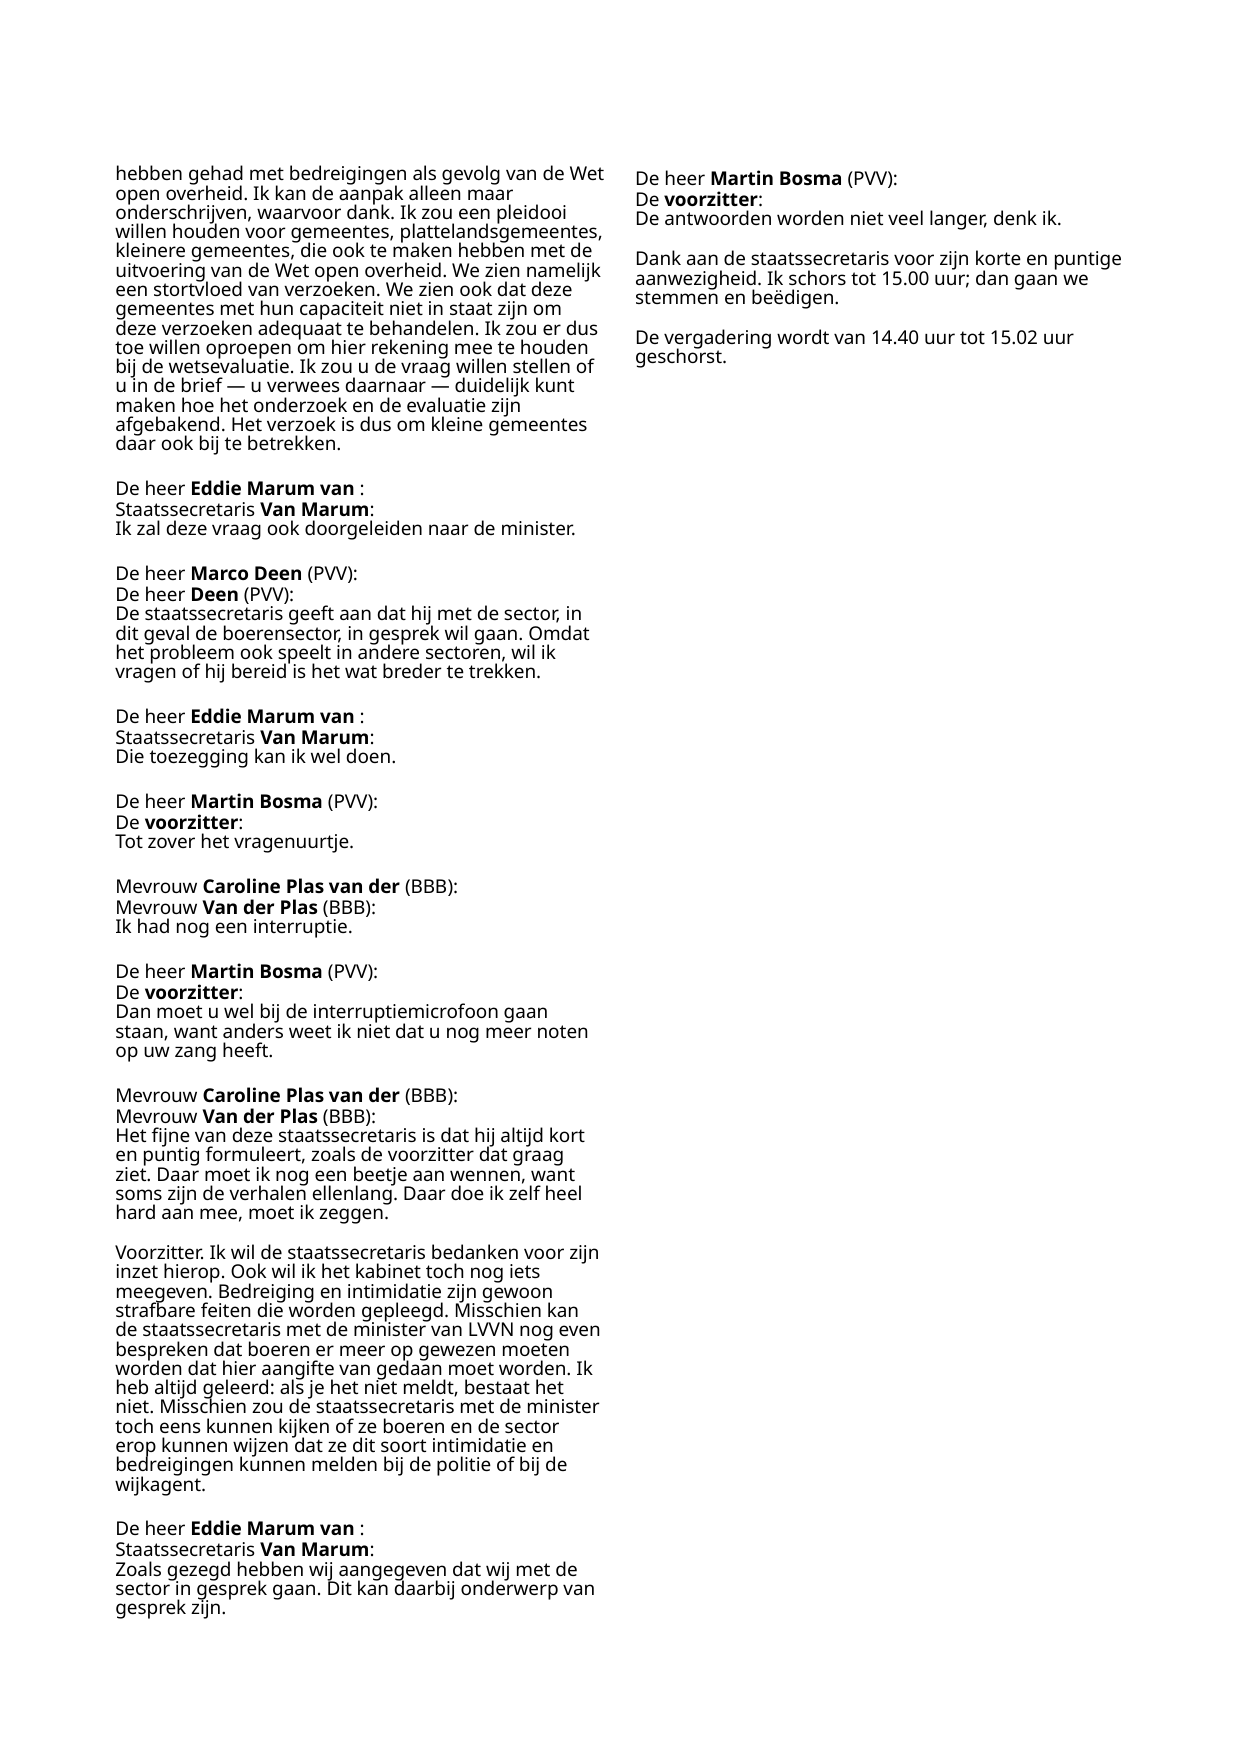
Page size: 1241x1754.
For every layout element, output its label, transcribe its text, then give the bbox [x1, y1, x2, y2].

text De voorzitter: [635, 191, 1125, 210]
text De heer Marco Deen (PVV): [115, 560, 605, 586]
text Het fijne van deze staatssecretaris is dat hij altijd kort en puntig formuleert, zoals de voorzitter dat graag ziet. Daar moet ik nog een beetje aan wennen, want soms zijn de verhalen ellenlang. Daar doe ik zelf heel hard aan mee, moet ik zeggen. [115, 1127, 605, 1223]
text Ik zal deze vraag ook doorgeleiden naar de minister. [115, 520, 605, 539]
text De heer Martin Bosma (PVV): [635, 165, 1125, 191]
text De heer Deen (PVV): [115, 586, 605, 605]
text De heer Martin Bosma (PVV): [115, 788, 605, 814]
text Staatssecretaris Van Marum: [115, 729, 605, 748]
text De heer Eddie Marum van : [115, 1516, 605, 1541]
text Voorzitter. Ik wil de staatssecretaris bedanken voor zijn inzet hierop. Ook wil ik het kabinet toch nog iets meegeven. Bedreiging en intimidatie zijn gewoon strafbare feiten die worden gepleegd. Misschien kan de staatssecretaris met de minister van LVVN nog even bespreken dat boeren er meer op gewezen moeten worden dat hier aangifte van gedaan moet worden. Ik heb altijd geleerd: als je het niet meldt, bestaat het niet. Misschien zou de staatssecretaris met de minister toch eens kunnen kijken of ze boeren en de sector erop kunnen wijzen dat ze dit soort intimidatie en bedreigingen kunnen melden bij de politie of bij de wijkagent. [115, 1244, 605, 1495]
text De vergadering wordt van 14.40 uur tot 15.02 uur geschorst. [635, 329, 1125, 368]
text De antwoorden worden niet veel langer, denk ik. [635, 210, 1125, 230]
text De voorzitter: [115, 814, 605, 833]
text Dank aan de staatssecretaris voor zijn korte en puntige aanwezigheid. Ik schors tot 15.00 uur; dan gaan we stemmen en beëdigen. [635, 250, 1125, 308]
text Tot zover het vragenuurtje. [115, 833, 605, 853]
text De heer Eddie Marum van : [115, 475, 605, 501]
text Zoals gezegd hebben wij aangegeven dat wij met de sector in gesprek gaan. Dit kan daarbij onderwerp van gesprek zijn. [115, 1561, 605, 1618]
text Mevrouw Caroline Plas van der (BBB): [115, 873, 605, 899]
text Mevrouw Caroline Plas van der (BBB): [115, 1082, 605, 1108]
text Dan moet u wel bij de interruptiemicrofoon gaan staan, want anders weet ik niet dat u nog meer noten op uw zang heeft. [115, 1003, 605, 1061]
text De voorzitter: [115, 984, 605, 1003]
text De staatssecretaris geeft aan dat hij met de sector, in dit geval de boerensector, in gesprek wil gaan. Omdat het probleem ook speelt in andere sectoren, wil ik vragen of hij bereid is het wat breder te trekken. [115, 605, 605, 682]
text Staatssecretaris Van Marum: [115, 1541, 605, 1561]
text De heer Eddie Marum van : [115, 703, 605, 729]
text Staatssecretaris Van Marum: [115, 501, 605, 520]
text Mevrouw Van der Plas (BBB): [115, 1108, 605, 1127]
text De heer Martin Bosma (PVV): [115, 958, 605, 984]
text Ik had nog een interruptie. [115, 918, 605, 938]
text Mevrouw Van der Plas (BBB): [115, 899, 605, 918]
text hebben gehad met bedreigingen als gevolg van de Wet open overheid. Ik kan de aanpak alleen maar onderschrijven, waarvoor dank. Ik zou een pleidooi willen houden voor gemeentes, plattelandsgemeentes, kleinere gemeentes, die ook te maken hebben met de uitvoering van de Wet open overheid. We zien namelijk een stortvloed van verzoeken. We zien ook dat deze gemeentes met hun capaciteit niet in staat zijn om deze verzoeken adequaat te behandelen. Ik zou er dus toe willen oproepen om hier rekening mee te houden bij de wetsevaluatie. Ik zou u de vraag willen stellen of u in de brief — u verwees daarnaar — duidelijk kunt maken hoe het onderzoek en de evaluatie zijn afgebakend. Het verzoek is dus om kleine gemeentes daar ook bij te betrekken. [115, 165, 605, 454]
text Die toezegging kan ik wel doen. [115, 748, 605, 767]
